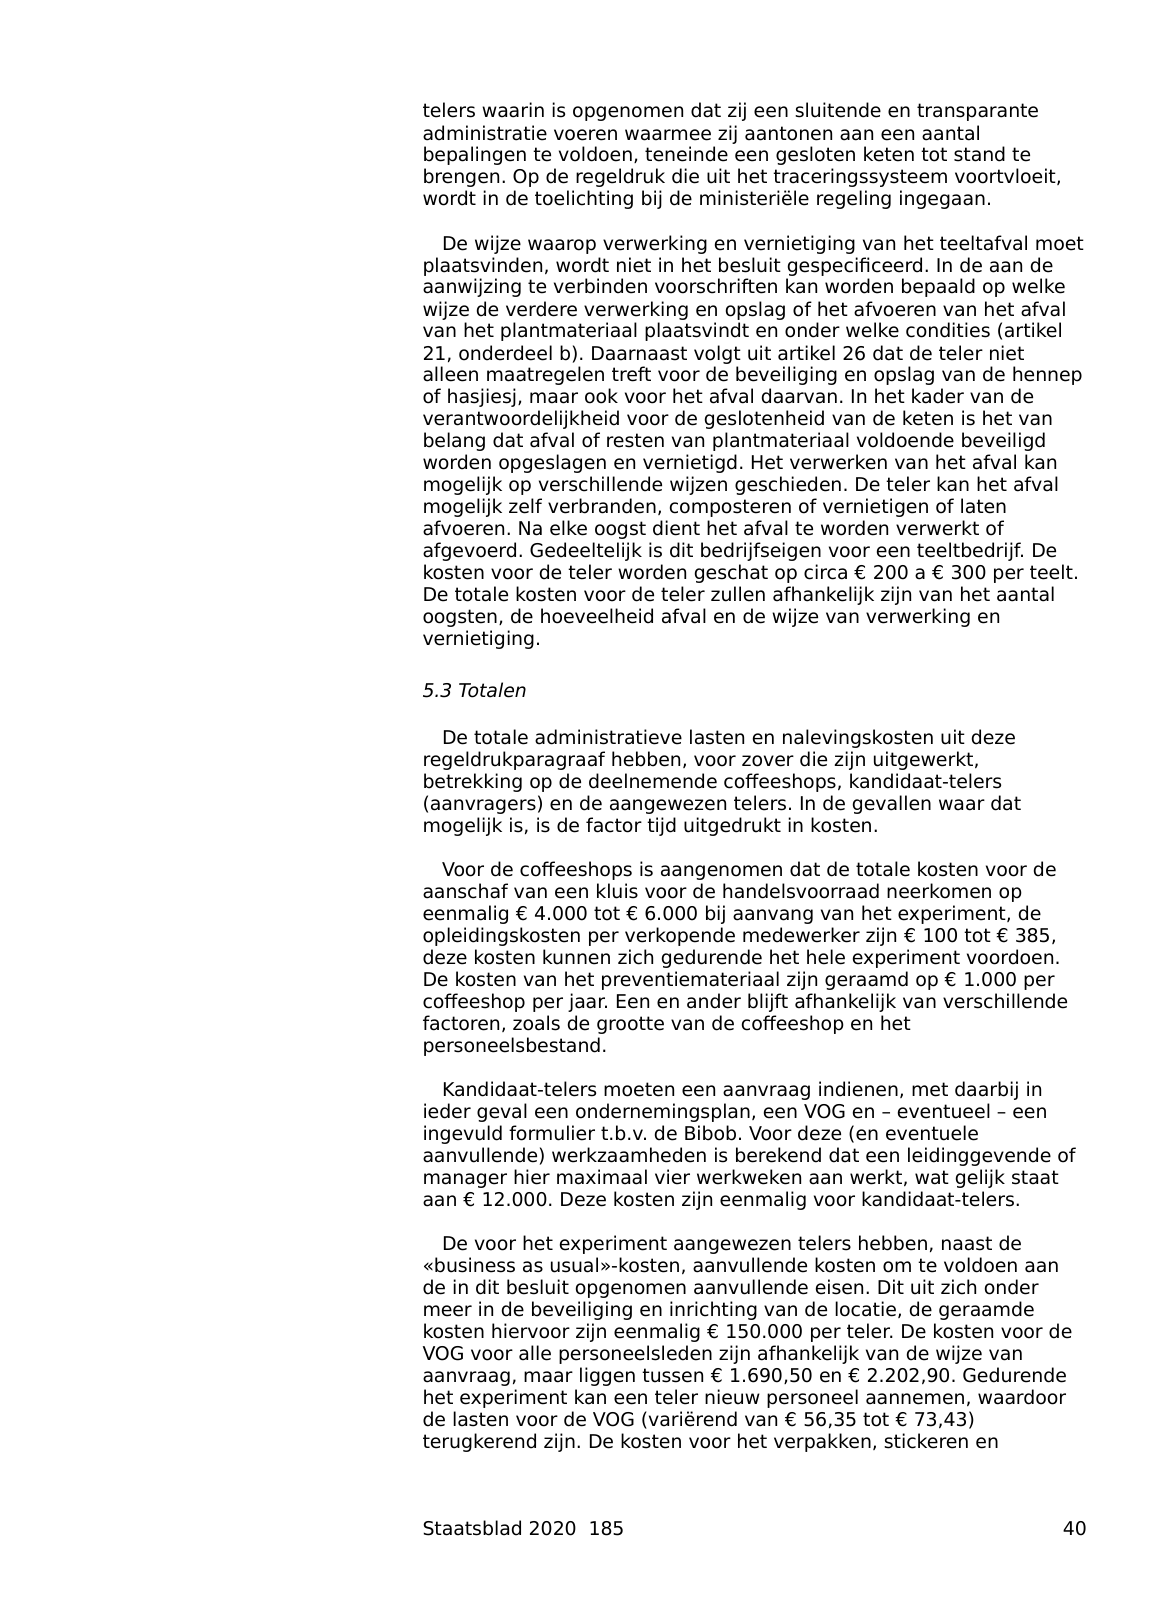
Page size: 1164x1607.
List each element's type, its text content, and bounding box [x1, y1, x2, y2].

text Voor de coffeeshops is aangenomen dat de totale kosten voor de aanschaf van een kluis voor de handelsvoorraad neerkomen op eenmalig € 4.000 tot € 6.000 bij aanvang van het experiment, de opleidingskosten per verkopende medewerker zijn € 100 tot € 385, deze kosten kunnen zich gedurende het hele experiment voordoen. De kosten van het preventiemateriaal zijn geraamd op € 1.000 per coffeeshop per jaar. Een en ander blijft afhankelijk van verschillende factoren, zoals de grootte van de coffeeshop en het personeelsbestand. [422, 859, 1087, 1057]
subtitle 5.3 Totalen [422, 680, 1087, 702]
text telers waarin is opgenomen dat zij een sluitende en transparante administratie voeren waarmee zij aantonen aan een aantal bepalingen te voldoen, teneinde een gesloten keten tot stand te brengen. Op de regeldruk die uit het traceringssysteem voortvloeit, wordt in de toelichting bij de ministeriële regeling ingegaan. [422, 100, 1087, 210]
text De totale administratieve lasten en nalevingskosten uit deze regeldrukparagraaf hebben, voor zover die zijn uitgewerkt, betrekking op de deelnemende coffeeshops, kandidaat-telers (aanvragers) en de aangewezen telers. In de gevallen waar dat mogelijk is, is de factor tijd uitgedrukt in kosten. [422, 727, 1087, 837]
text Kandidaat-telers moeten een aanvraag indienen, met daarbij in ieder geval een ondernemingsplan, een VOG en – eventueel – een ingevuld formulier t.b.v. de Bibob. Voor deze (en eventuele aanvullende) werkzaamheden is berekend dat een leidinggevende of manager hier maximaal vier werkweken aan werkt, wat gelijk staat aan € 12.000. Deze kosten zijn eenmalig voor kandidaat-telers. [422, 1079, 1087, 1211]
text De wijze waarop verwerking en vernietiging van het teeltafval moet plaatsvinden, wordt niet in het besluit gespecificeerd. In de aan de aanwijzing te verbinden voorschriften kan worden bepaald op welke wijze de verdere verwerking en opslag of het afvoeren van het afval van het plantmateriaal plaatsvindt en onder welke condities (artikel 21, onderdeel b). Daarnaast volgt uit artikel 26 dat de teler niet alleen maatregelen treft voor de beveiliging en opslag van de hennep of hasjiesj, maar ook voor het afval daarvan. In het kader van de verantwoordelijkheid voor de geslotenheid van de keten is het van belang dat afval of resten van plantmateriaal voldoende beveiligd worden opgeslagen en vernietigd. Het verwerken van het afval kan mogelijk op verschillende wijzen geschieden. De teler kan het afval mogelijk zelf verbranden, composteren of vernietigen of laten afvoeren. Na elke oogst dient het afval te worden verwerkt of afgevoerd. Gedeeltelijk is dit bedrijfseigen voor een teeltbedrijf. De kosten voor de teler worden geschat op circa € 200 a € 300 per teelt. De totale kosten voor de teler zullen afhankelijk zijn van het aantal oogsten, de hoeveelheid afval en de wijze van verwerking en vernietiging. [422, 232, 1087, 650]
text De voor het experiment aangewezen telers hebben, naast de «business as usual»-kosten, aanvullende kosten om te voldoen aan de in dit besluit opgenomen aanvullende eisen. Dit uit zich onder meer in de beveiliging en inrichting van de locatie, de geraamde kosten hiervoor zijn eenmalig € 150.000 per teler. De kosten voor de VOG voor alle personeelsleden zijn afhankelijk van de wijze van aanvraag, maar liggen tussen € 1.690,50 en € 2.202,90. Gedurende het experiment kan een teler nieuw personeel aannemen, waardoor de lasten voor de VOG (variërend van € 56,35 tot € 73,43) terugkerend zijn. De kosten voor het verpakken, stickeren en [422, 1233, 1087, 1453]
